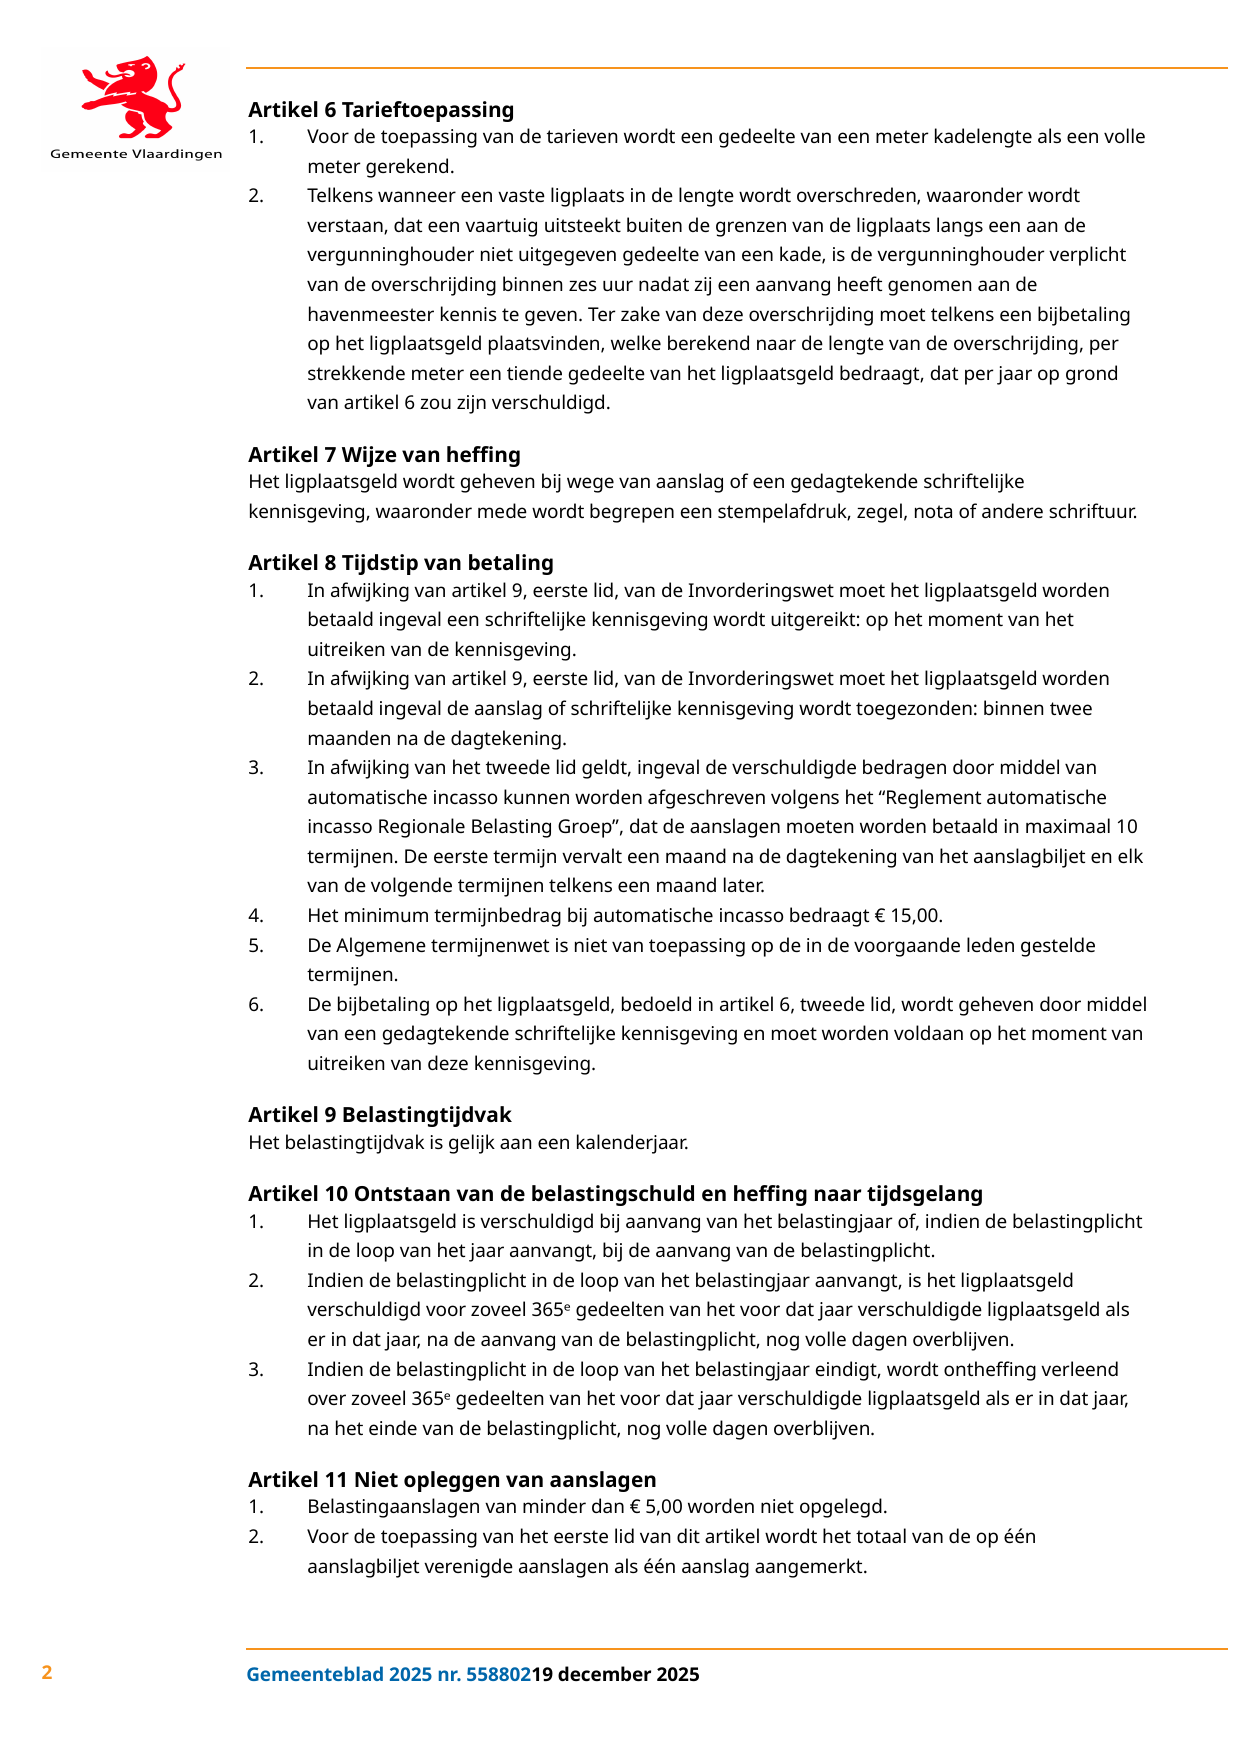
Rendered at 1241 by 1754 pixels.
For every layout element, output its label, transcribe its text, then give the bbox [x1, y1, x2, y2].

list In afwijking van het tweede lid geldt, ingeval de verschuldigde bedragen door middel van automatische incasso kunnen worden afgeschreven volgens het “Reglement automatische incasso Regionale Belasting Groep”, dat de aanslagen moeten worden betaald in maximaal 10 termijnen. De eerste termijn vervalt een maand na de dagtekening van het aanslagbiljet en elk van de volgende termijnen telkens een maand later. [248, 754, 1152, 898]
text Het belastingtijdvak is gelijk aan een kalenderjaar. [248, 1129, 1152, 1155]
list Indien de belastingplicht in de loop van het belastingjaar eindigt, wordt ontheffing verleend over zoveel 365ᵉ gedeelten van het voor dat jaar verschuldigde ligplaatsgeld als er in dat jaar, na het einde van de belastingplicht, nog volle dagen overblijven. [248, 1356, 1152, 1441]
list Het ligplaatsgeld is verschuldigd bij aanvang van het belastingjaar of, indien de belastingplicht in de loop van het jaar aanvangt, bij de aanvang van de belastingplicht. [248, 1208, 1152, 1263]
list Voor de toepassing van de tarieven wordt een gedeelte van een meter kadelengte als een volle meter gerekend. [248, 123, 1152, 178]
list Voor de toepassing van het eerste lid van dit artikel wordt het totaal van de op één aanslagbiljet verenigde aanslagen als één aanslag aangemerkt. [248, 1523, 1152, 1579]
text Artikel 9 Belastingtijdvak [248, 1101, 1152, 1129]
list Belastingaanslagen van minder dan € 5,00 worden niet opgelegd. [248, 1494, 1152, 1519]
text Artikel 6 Tarieftoepassing [248, 95, 1152, 123]
text Artikel 8 Tijdstip van betaling [248, 548, 1152, 577]
list Het minimum termijnbedrag bij automatische incasso bedraagt € 15,00. [248, 902, 1152, 928]
text Artikel 7 Wijze van heffing [248, 440, 1152, 468]
list De bijbetaling op het ligplaatsgeld, bedoeld in artikel 6, tweede lid, wordt geheven door middel van een gedagtekende schriftelijke kennisgeving en moet worden voldaan op het moment van uitreiken van deze kennisgeving. [248, 991, 1152, 1076]
text Artikel 10 Ontstaan van de belastingschuld en heffing naar tijdsgelang [248, 1179, 1152, 1208]
picture [41, 47, 231, 172]
list Indien de belastingplicht in de loop van het belastingjaar aanvangt, is het ligplaatsgeld verschuldigd voor zoveel 365ᵉ gedeelten van het voor dat jaar verschuldigde ligplaatsgeld als er in dat jaar, na de aanvang van de belastingplicht, nog volle dagen overblijven. [248, 1267, 1152, 1352]
list De Algemene termijnenwet is niet van toepassing op de in de voorgaande leden gestelde termijnen. [248, 932, 1152, 987]
list In afwijking van artikel 9, eerste lid, van de Invorderingswet moet het ligplaatsgeld worden betaald ingeval de aanslag of schriftelijke kennisgeving wordt toegezonden: binnen twee maanden na de dagtekening. [248, 666, 1152, 750]
text Het ligplaatsgeld wordt geheven bij wege van aanslag of een gedagtekende schriftelijke kennisgeving, waaronder mede wordt begrepen een stempelafdruk, zegel, nota of andere schriftuur. [248, 468, 1152, 524]
text Artikel 11 Niet opleggen van aanslagen [248, 1465, 1152, 1494]
list Telkens wanneer een vaste ligplaats in de lengte wordt overschreden, waaronder wordt verstaan, dat een vaartuig uitsteekt buiten de grenzen van de ligplaats langs een aan de vergunninghouder niet uitgegeven gedeelte van een kade, is de vergunninghouder verplicht van de overschrijding binnen zes uur nadat zij een aanvang heeft genomen aan de havenmeester kennis te geven. Ter zake van deze overschrijding moet telkens een bijbetaling op het ligplaatsgeld plaatsvinden, welke berekend naar de lengte van de overschrijding, per strekkende meter een tiende gedeelte van het ligplaatsgeld bedraagt, dat per jaar op grond van artikel 6 zou zijn verschuldigd. [248, 182, 1152, 415]
list In afwijking van artikel 9, eerste lid, van de Invorderingswet moet het ligplaatsgeld worden betaald ingeval een schriftelijke kennisgeving wordt uitgereikt: op het moment van het uitreiken van de kennisgeving. [248, 577, 1152, 662]
